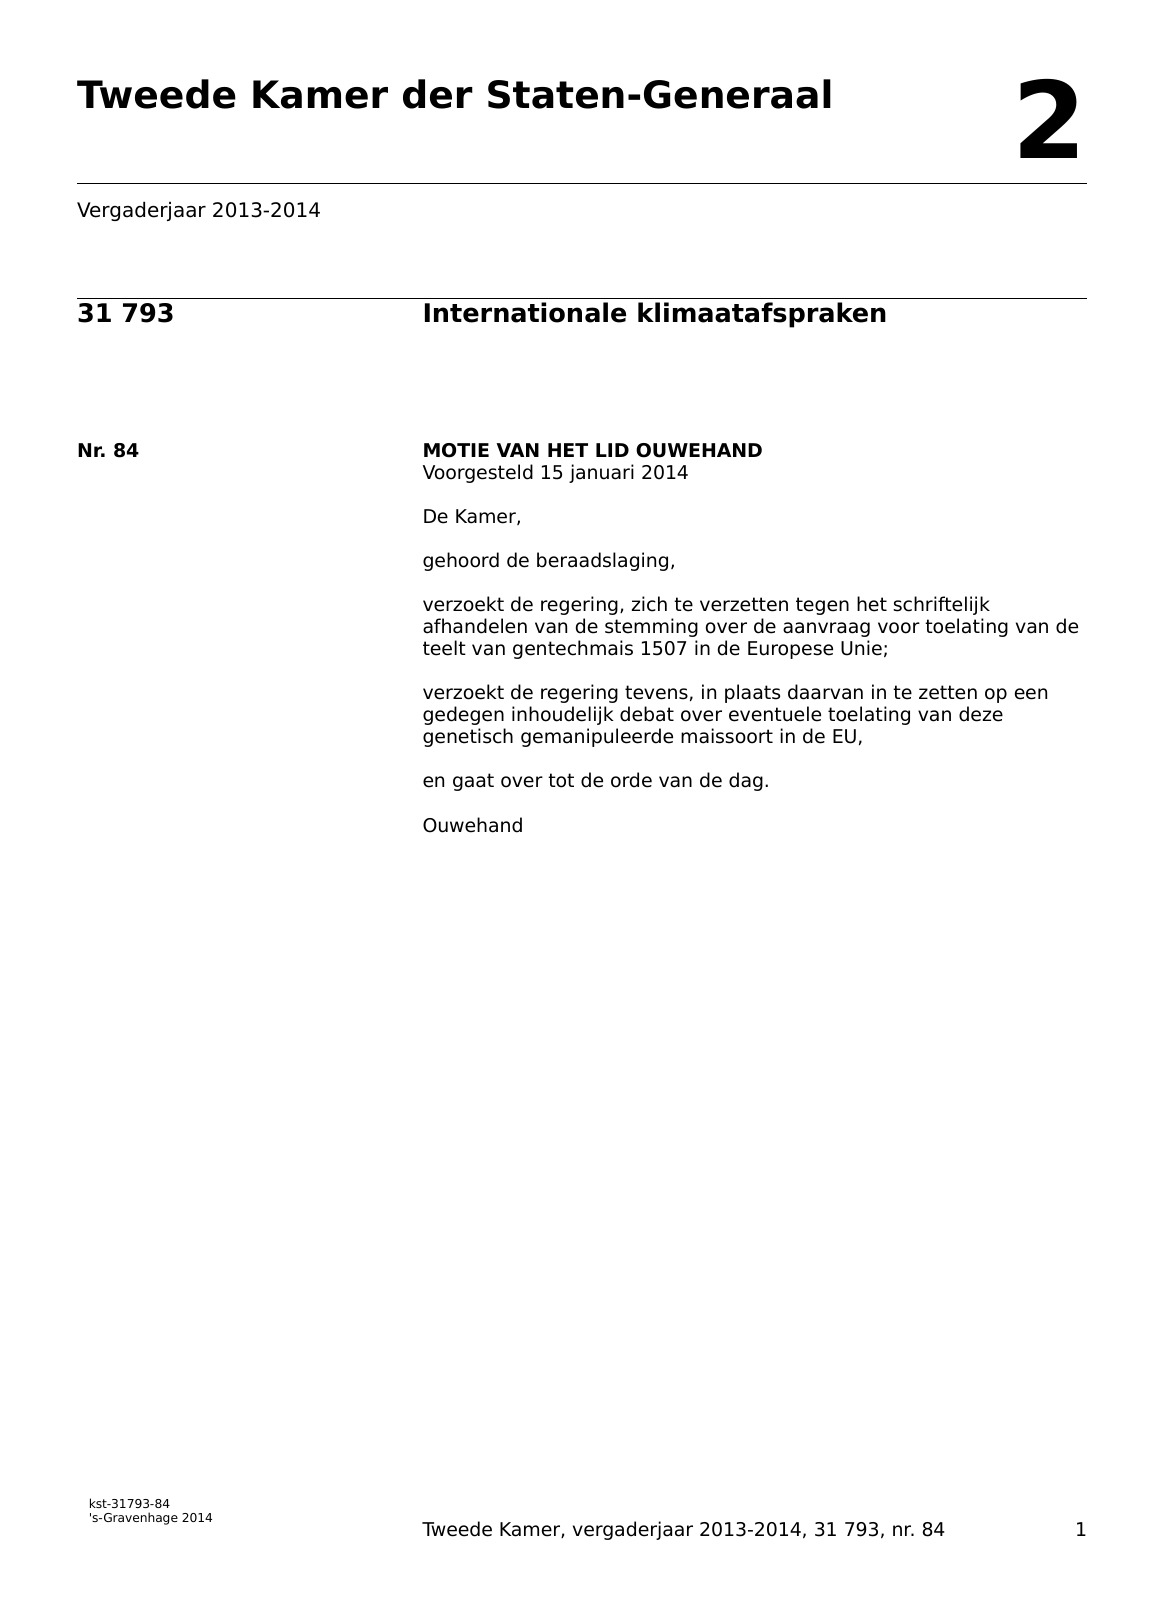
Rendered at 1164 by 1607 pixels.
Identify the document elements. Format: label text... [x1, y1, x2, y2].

text Voorgesteld 15 januari 2014 [422, 462, 1087, 484]
table_header 2 [886, 59, 1087, 183]
text verzoekt de regering tevens, in plaats daarvan in te zetten op een gedegen inhoudelijk debat over eventuele toelating van deze genetisch gemanipuleerde maissoort in de EU, [422, 682, 1087, 748]
text Ouwehand [422, 814, 1087, 837]
text kst-31793-84 [88, 1497, 323, 1511]
text en gaat over tot de orde van de dag. [422, 770, 1087, 792]
subtitle 31 793 Internationale klimaatafspraken [77, 299, 1087, 329]
subtitle Nr. 84 MOTIE VAN HET LID OUWEHAND [77, 440, 1087, 462]
text 's-Gravenhage 2014 [88, 1511, 323, 1525]
table_cell Vergaderjaar 2013-2014 [77, 184, 1087, 298]
table_header Tweede Kamer der Staten-Generaal [77, 59, 886, 183]
text verzoekt de regering, zich te verzetten tegen het schriftelijk afhandelen van de stemming over de aanvraag voor toelating van de teelt van gentechmais 1507 in de Europese Unie; [422, 594, 1087, 660]
text gehoord de beraadslaging, [422, 550, 1087, 572]
text De Kamer, [422, 506, 1087, 528]
